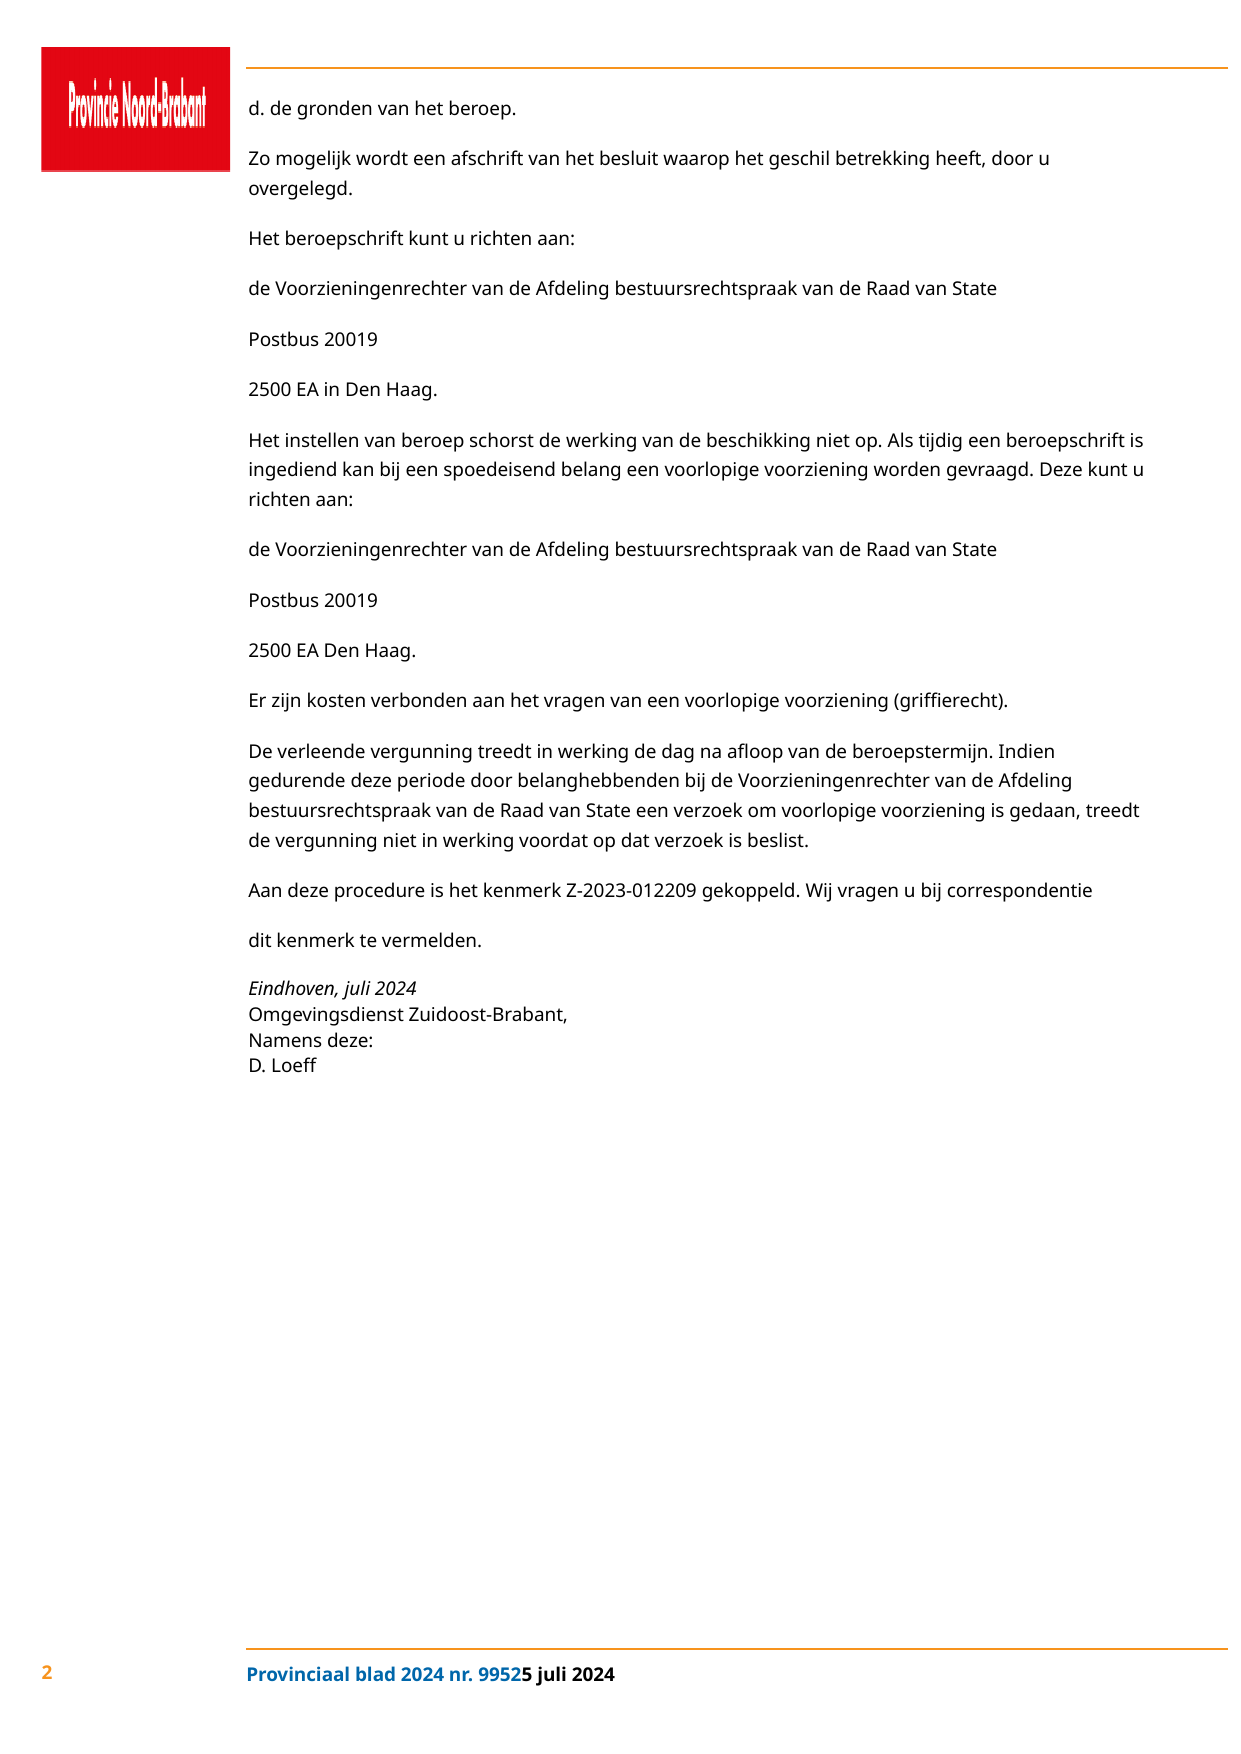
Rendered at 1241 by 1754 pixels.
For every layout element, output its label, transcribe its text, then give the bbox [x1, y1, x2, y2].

text Postbus 20019 [248, 326, 1152, 352]
text Namens deze: [248, 1027, 1152, 1053]
text 2500 EA Den Haag. [248, 637, 1152, 663]
text D. Loeff [248, 1053, 1152, 1078]
text Er zijn kosten verbonden aan het vragen van een voorlopige voorziening (griffierecht). [248, 688, 1152, 713]
text d. de gronden van het beroep. [248, 95, 1152, 121]
text Aan deze procedure is het kenmerk Z-2023-012209 gekoppeld. Wij vragen u bij correspondentie [248, 877, 1152, 903]
text Het instellen van beroep schorst de werking van de beschikking niet op. Als tijdig een beroepschrift is ingediend kan bij een spoedeisend belang een voorlopige voorziening worden gevraagd. Deze kunt u richten aan: [248, 427, 1152, 512]
text De verleende vergunning treedt in werking de dag na afloop van de beroepstermijn. Indien gedurende deze periode door belanghebbenden bij de Voorzieningenrechter van de Afdeling bestuursrechtspraak van de Raad van State een verzoek om voorlopige voorziening is gedaan, treedt de vergunning niet in werking voordat op dat verzoek is beslist. [248, 738, 1152, 853]
text dit kenmerk te vermelden. [248, 928, 1152, 953]
text Zo mogelijk wordt een afschrift van het besluit waarop het geschil betrekking heeft, door u overgelegd. [248, 145, 1152, 201]
text Postbus 20019 [248, 587, 1152, 613]
text 2500 EA in Den Haag. [248, 376, 1152, 402]
text de Voorzieningenrechter van de Afdeling bestuursrechtspraak van de Raad van State [248, 276, 1152, 301]
text Omgevingsdienst Zuidoost-Brabant, [248, 1001, 1152, 1027]
text Het beroepschrift kunt u richten aan: [248, 225, 1152, 251]
picture [41, 47, 231, 172]
text de Voorzieningenrechter van de Afdeling bestuursrechtspraak van de Raad van State [248, 536, 1152, 562]
text Eindhoven, juli 2024 [248, 976, 1152, 1001]
